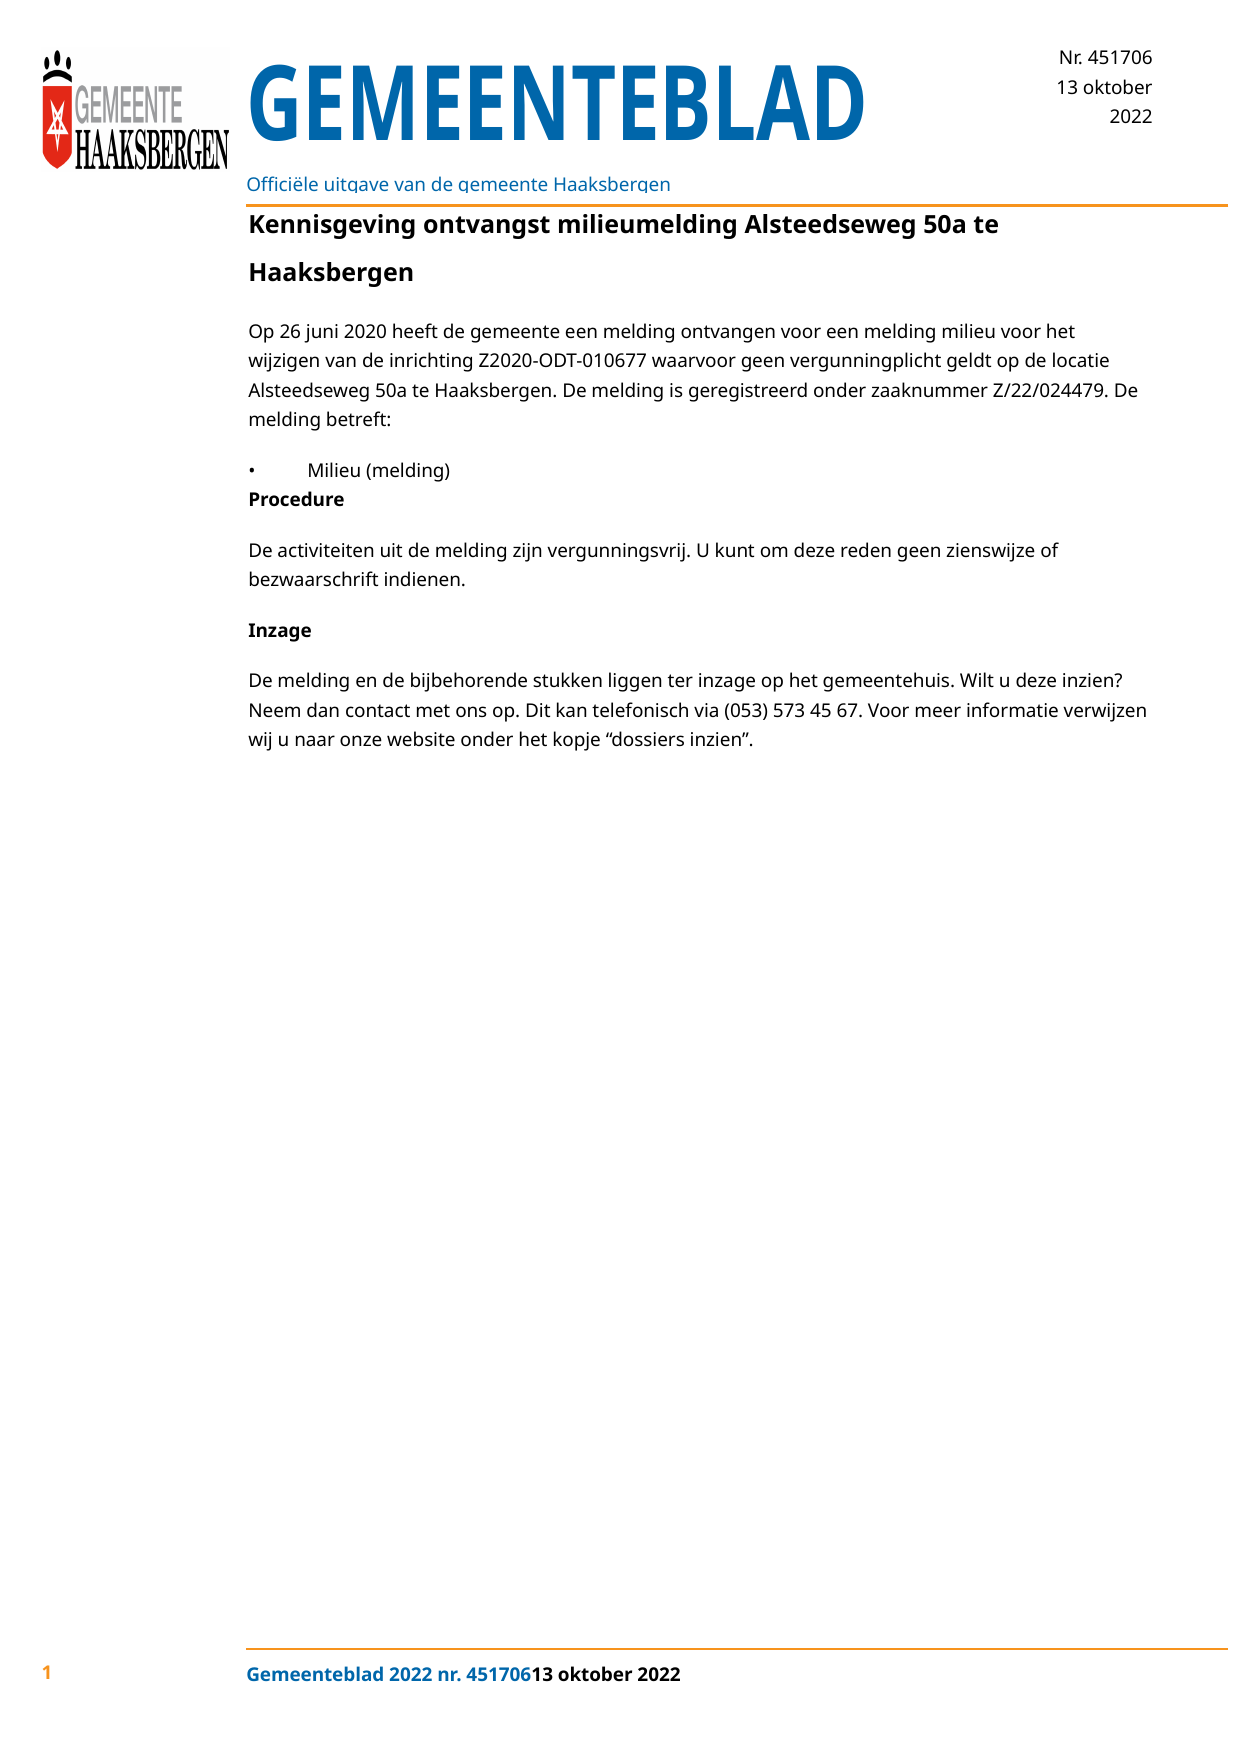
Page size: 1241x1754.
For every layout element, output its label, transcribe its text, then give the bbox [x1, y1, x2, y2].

text Procedure [248, 487, 1152, 512]
text De melding en de bijbehorende stukken liggen ter inzage op het gemeentehuis. Wilt u deze inzien? Neem dan contact met ons op. Dit kan telefonisch via (053) 573 45 67. Voor meer informatie verwijzen wij u naar onze website onder het kopje “dossiers inzien”. [248, 667, 1152, 752]
text Op 26 juni 2020 heeft de gemeente een melding ontvangen voor een melding milieu voor het wijzigen van de inrichting Z2020-ODT-010677 waarvoor geen vergunningplicht geldt op de locatie Alsteedseweg 50a te Haaksbergen. De melding is geregistreerd onder zaaknummer Z/22/024479. De melding betreft: [248, 318, 1152, 432]
text De activiteiten uit de melding zijn vergunningsvrij. U kunt om deze reden geen zienswijze of bezwaarschrift indienen. [248, 537, 1152, 592]
text Inzage [248, 617, 1152, 643]
text Kennisgeving ontvangst milieumelding Alsteedseweg 50a te Haaksbergen [248, 207, 1152, 288]
list Milieu (melding) [248, 457, 1152, 483]
picture [41, 47, 231, 172]
